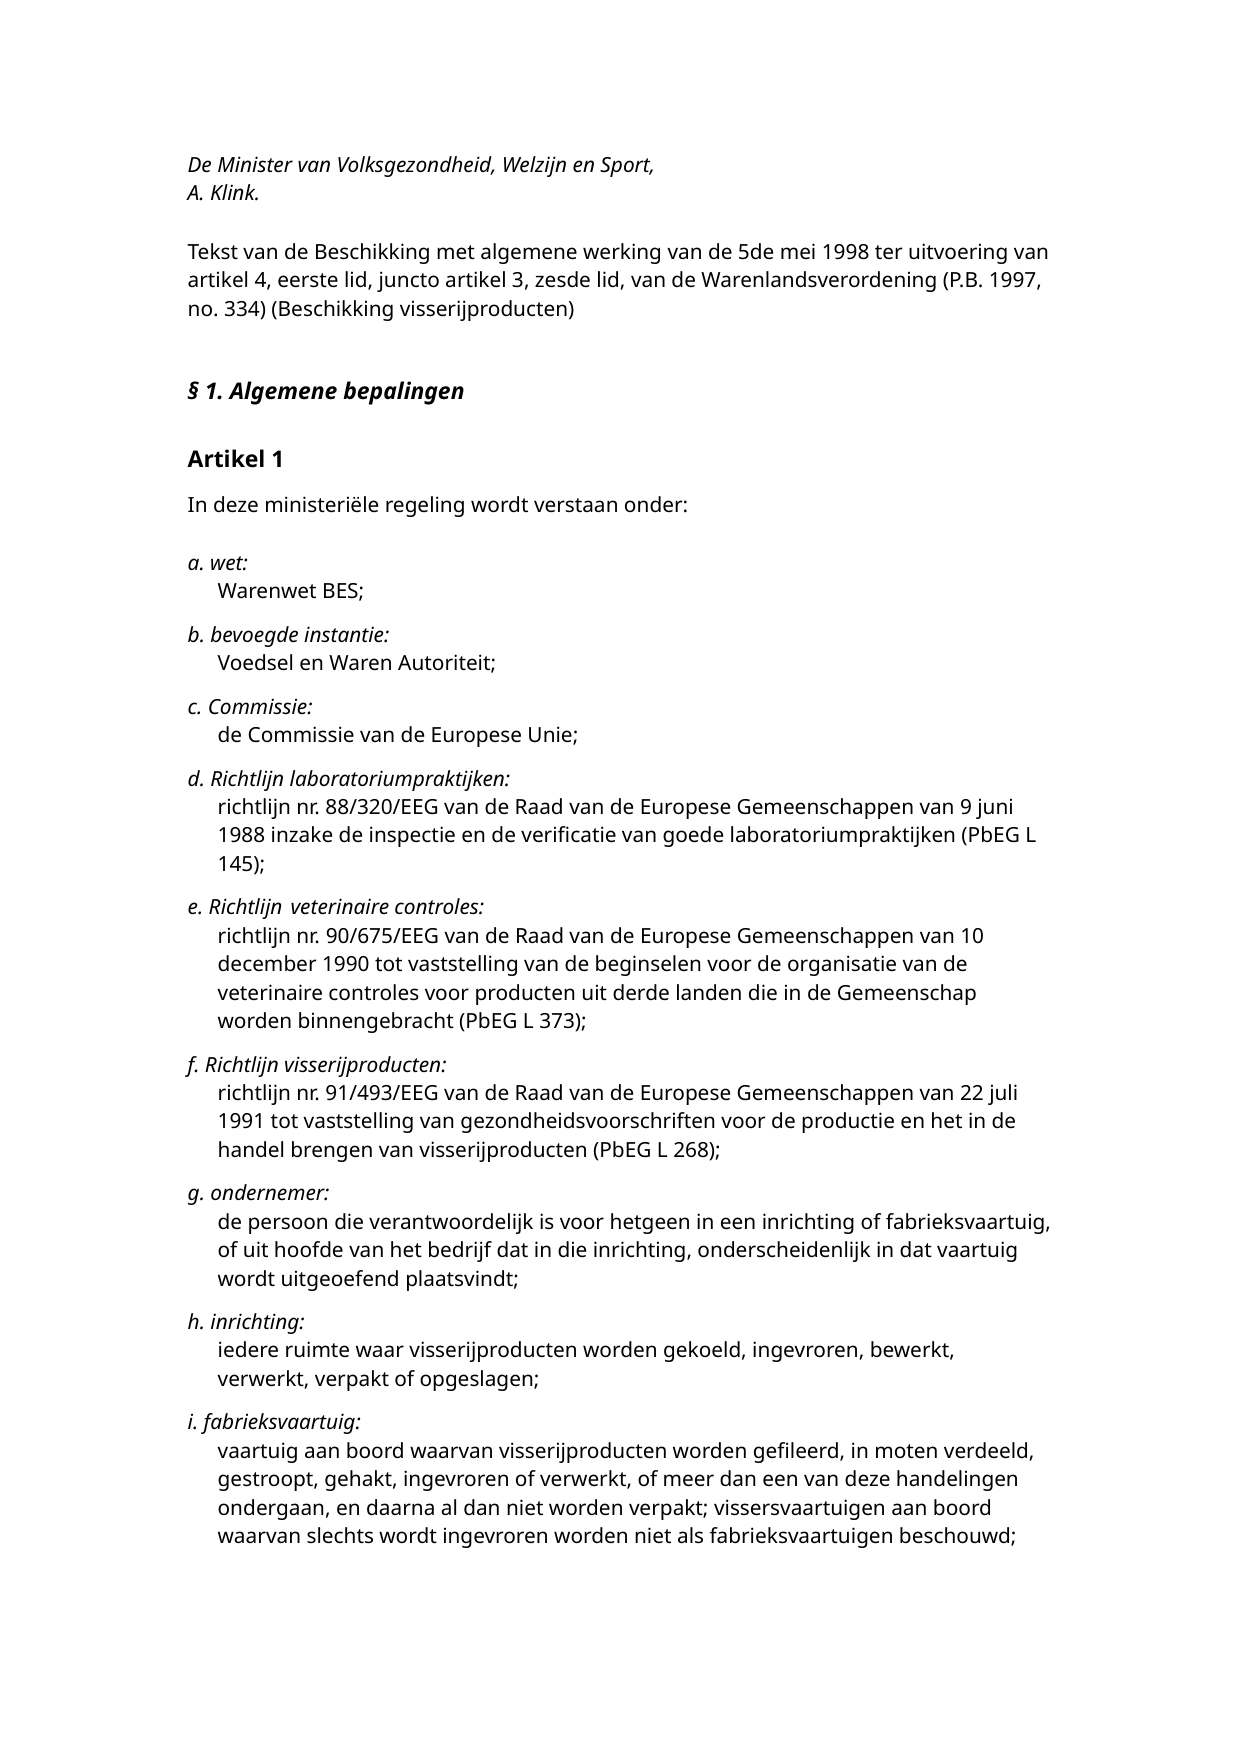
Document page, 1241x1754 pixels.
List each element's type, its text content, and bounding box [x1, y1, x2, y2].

text d. Richtlijn laboratoriumpraktijken: [187, 764, 1053, 792]
subtitle § 1. Algemene bepalingen [187, 375, 1053, 406]
text e. Richtlijn veterinaire controles: [187, 892, 1053, 921]
text h. inrichting: [187, 1307, 1053, 1336]
text iedere ruimte waar visserijproducten worden gekoeld, ingevroren, bewerkt, verwerkt, verpakt of opgeslagen; [217, 1336, 1053, 1392]
text A. Klink. [187, 178, 1053, 207]
text vaartuig aan boord waarvan visserijproducten worden gefileerd, in moten verdeeld, gestroopt, gehakt, ingevroren of verwerkt, of meer dan een van deze handelingen ondergaan, en daarna al dan niet worden verpakt; vissersvaartuigen aan boord waarvan slechts wordt ingevroren worden niet als fabrieksvaartuigen beschouwd; [217, 1436, 1053, 1550]
text richtlijn nr. 88/320/EEG van de Raad van de Europese Gemeenschappen van 9 juni 1988 inzake de inspectie en de verificatie van goede laboratoriumpraktijken (PbEG L 145); [217, 792, 1053, 877]
text g. ondernemer: [187, 1178, 1053, 1207]
text de persoon die verantwoordelijk is voor hetgeen in een inrichting of fabrieksvaartuig, of uit hoofde van het bedrijf dat in die inrichting, onderscheidenlijk in dat vaartuig wordt uitgeoefend plaatsvindt; [217, 1207, 1053, 1292]
text de Commissie van de Europese Unie; [217, 720, 1053, 749]
text a. wet: [187, 548, 1053, 577]
text richtlijn nr. 90/675/EEG van de Raad van de Europese Gemeenschappen van 10 december 1990 tot vaststelling van de beginselen voor de organisatie van de veterinaire controles voor producten uit derde landen die in de Gemeenschap worden binnengebracht (PbEG L 373); [217, 921, 1053, 1035]
text c. Commissie: [187, 692, 1053, 720]
subtitle Tekst van de Beschikking met algemene werking van de 5de mei 1998 ter uitvoering van artikel 4, eerste lid, juncto artikel 3, zesde lid, van de Warenlandsverordening (P.B. 1997, no. 334) (Beschikking visserijproducten) [187, 237, 1053, 322]
text f. Richtlijn visserijproducten: [187, 1050, 1053, 1078]
text i. fabrieksvaartuig: [187, 1407, 1053, 1436]
text richtlijn nr. 91/493/EEG van de Raad van de Europese Gemeenschappen van 22 juli 1991 tot vaststelling van gezondheidsvoorschriften voor de productie en het in de handel brengen van visserijproducten (PbEG L 268); [217, 1078, 1053, 1163]
text De Minister van Volksgezondheid, Welzijn en Sport, [187, 150, 1053, 178]
text b. bevoegde instantie: [187, 620, 1053, 648]
text Voedsel en Waren Autoriteit; [217, 648, 1053, 677]
text In deze ministeriële regeling wordt verstaan onder: [187, 490, 1053, 518]
subtitle Artikel 1 [187, 443, 1053, 475]
text Warenwet BES; [217, 577, 1053, 605]
